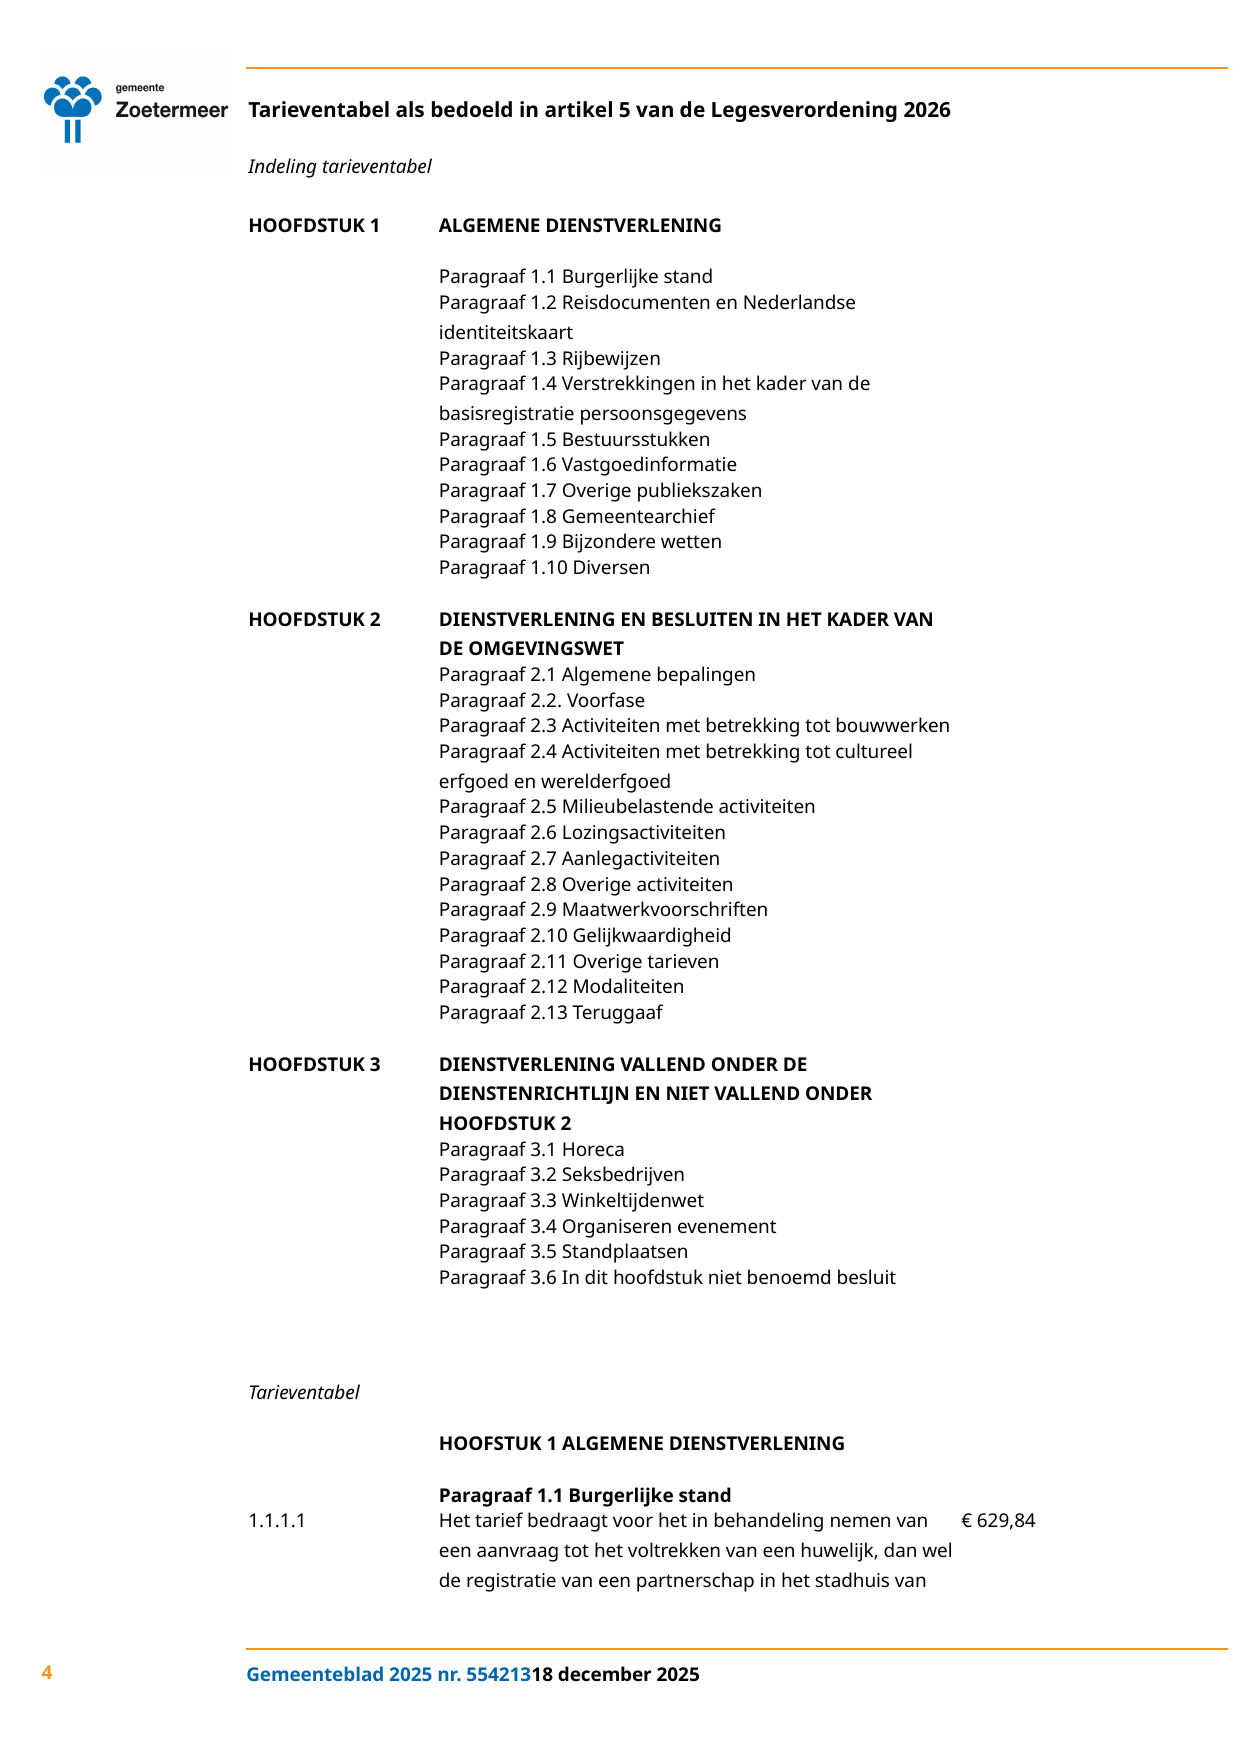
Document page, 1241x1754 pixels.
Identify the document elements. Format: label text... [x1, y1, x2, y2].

table_cell [961, 738, 1152, 794]
table_cell Paragraaf 1.2 Reisdocumenten en Nederlandse identiteitskaart [439, 289, 961, 345]
table_cell [961, 477, 1152, 503]
table_cell Paragraaf 2.10 Gelijkwaardigheid [439, 922, 961, 948]
table_cell Paragraaf 1.9 Bijzondere wetten [439, 529, 961, 554]
table_cell [961, 974, 1152, 999]
table_cell [248, 1456, 439, 1482]
table_cell [248, 1213, 439, 1239]
table_header [961, 212, 1152, 238]
table_cell Paragraaf 1.1 Burgerlijke stand [439, 1482, 961, 1508]
table_cell [439, 1405, 961, 1430]
table_cell [961, 370, 1152, 426]
table_cell Paragraaf 2.5 Milieubelastende activiteiten [439, 794, 961, 819]
table_cell [961, 1051, 1152, 1136]
table_cell Paragraaf 1.3 Rijbewijzen [439, 345, 961, 370]
table_cell [961, 948, 1152, 974]
table_cell [248, 871, 439, 897]
table_cell [961, 1456, 1152, 1482]
table_cell [961, 1482, 1152, 1508]
table_cell [961, 819, 1152, 845]
table_cell HOOFDSTUK 3 [248, 1051, 439, 1136]
table_cell [961, 1136, 1152, 1162]
table_cell [248, 477, 439, 503]
table_cell [961, 451, 1152, 477]
table_cell Paragraaf 1.4 Verstrekkingen in het kader van de basisregistratie persoonsgegevens [439, 370, 961, 426]
table_cell [961, 606, 1152, 661]
table_cell [961, 264, 1152, 289]
table_cell [961, 1000, 1152, 1025]
table_cell Paragraaf 2.6 Lozingsactiviteiten [439, 819, 961, 845]
table_cell [961, 1213, 1152, 1239]
table_cell [248, 1265, 439, 1290]
table_cell [248, 948, 439, 974]
table_cell [248, 289, 439, 345]
table_cell [248, 1000, 439, 1025]
table_cell [248, 713, 439, 738]
table_cell Paragraaf 3.6 In dit hoofdstuk niet benoemd besluit [439, 1265, 961, 1290]
table_cell [961, 1405, 1152, 1430]
table_cell [439, 238, 961, 264]
table_cell [961, 871, 1152, 897]
table_cell [248, 1136, 439, 1162]
table_header ALGEMENE DIENSTVERLENING [439, 212, 961, 238]
table_cell [248, 661, 439, 687]
table_cell [439, 1025, 961, 1051]
table_cell [961, 554, 1152, 580]
table_cell [961, 687, 1152, 713]
table_cell Paragraaf 2.8 Overige activiteiten [439, 871, 961, 897]
table_cell [961, 289, 1152, 345]
table_cell Paragraaf 2.2. Voorfase [439, 687, 961, 713]
table_cell Paragraaf 3.5 Standplaatsen [439, 1239, 961, 1264]
table_cell [961, 1162, 1152, 1187]
table_cell Paragraaf 3.3 Winkeltijdenwet [439, 1187, 961, 1213]
table_cell [248, 1482, 439, 1508]
table_cell [248, 845, 439, 871]
table_cell Paragraaf 3.4 Organiseren evenement [439, 1213, 961, 1239]
table_cell DIENSTVERLENING EN BESLUITEN IN HET KADER VAN DE OMGEVINGSWET [439, 606, 961, 661]
table_cell [961, 1187, 1152, 1213]
table_cell Paragraaf 2.4 Activiteiten met betrekking tot cultureel erfgoed en werelderfgoed [439, 738, 961, 794]
table_cell 1.1.1.1 [248, 1508, 439, 1592]
table_cell Paragraaf 1.7 Overige publiekszaken [439, 477, 961, 503]
table_cell [248, 426, 439, 451]
table_cell [961, 1239, 1152, 1264]
table_cell [248, 738, 439, 794]
table_header HOOFDSTUK 1 [248, 212, 439, 238]
table_cell [961, 1430, 1152, 1456]
table_cell [248, 897, 439, 922]
table_cell [248, 503, 439, 529]
table_cell Paragraaf 3.1 Horeca [439, 1136, 961, 1162]
table_cell [248, 529, 439, 554]
table_cell [961, 580, 1152, 606]
table_cell Paragraaf 1.1 Burgerlijke stand [439, 264, 961, 289]
table_cell [961, 661, 1152, 687]
table_cell [248, 264, 439, 289]
table_cell Paragraaf 3.2 Seksbedrijven [439, 1162, 961, 1187]
table_cell [248, 922, 439, 948]
text Indeling tarieventabel [248, 153, 1152, 179]
table_cell [248, 974, 439, 999]
table_cell [248, 687, 439, 713]
table_cell [961, 922, 1152, 948]
table_cell [961, 845, 1152, 871]
table_cell Paragraaf 2.12 Modaliteiten [439, 974, 961, 999]
table_cell [248, 794, 439, 819]
table_cell HOOFDSTUK 2 [248, 606, 439, 661]
table_cell [961, 529, 1152, 554]
table_cell Paragraaf 1.10 Diversen [439, 554, 961, 580]
text Tarieventabel als bedoeld in artikel 5 van de Legesverordening 2026 [248, 95, 1152, 123]
table_cell [961, 794, 1152, 819]
table_cell [248, 238, 439, 264]
table_cell Paragraaf 1.6 Vastgoedinformatie [439, 451, 961, 477]
table_cell [248, 819, 439, 845]
table_cell [248, 1187, 439, 1213]
table_cell Het tarief bedraagt voor het in behandeling nemen van een aanvraag tot het voltrekken van een huwelijk, dan wel de registratie van een partnerschap in het stadhuis van [439, 1508, 961, 1592]
table_cell [961, 713, 1152, 738]
table_cell Tarieventabel [248, 1290, 961, 1405]
table_cell DIENSTVERLENING VALLEND ONDER DE DIENSTENRICHTLIJN EN NIET VALLEND ONDER HOOFDSTUK 2 [439, 1051, 961, 1136]
table_cell [248, 345, 439, 370]
table_cell [961, 426, 1152, 451]
table_cell [961, 1265, 1152, 1290]
table_cell [961, 1290, 1152, 1405]
table_cell [248, 1025, 439, 1051]
table_cell Paragraaf 2.1 Algemene bepalingen [439, 661, 961, 687]
table_cell [961, 503, 1152, 529]
table_cell [248, 580, 439, 606]
table_cell [248, 1430, 439, 1456]
table_cell [961, 1025, 1152, 1051]
table_cell Paragraaf 1.8 Gemeentearchief [439, 503, 961, 529]
table_cell [961, 238, 1152, 264]
table_cell Paragraaf 2.11 Overige tarieven [439, 948, 961, 974]
table_cell Paragraaf 2.3 Activiteiten met betrekking tot bouwwerken [439, 713, 961, 738]
table_cell [248, 451, 439, 477]
table_cell [248, 1162, 439, 1187]
table_cell [439, 580, 961, 606]
table_cell [961, 897, 1152, 922]
table_cell [248, 370, 439, 426]
table_cell [248, 554, 439, 580]
table_cell Paragraaf 2.13 Teruggaaf [439, 1000, 961, 1025]
table_cell [248, 1405, 439, 1430]
table_cell Paragraaf 1.5 Bestuursstukken [439, 426, 961, 451]
table_cell [248, 1239, 439, 1264]
table_cell € 629,84 [961, 1508, 1152, 1592]
table_cell Paragraaf 2.7 Aanlegactiviteiten [439, 845, 961, 871]
picture [41, 47, 231, 172]
table_cell Paragraaf 2.9 Maatwerkvoorschriften [439, 897, 961, 922]
table_cell [961, 345, 1152, 370]
table_cell HOOFSTUK 1 ALGEMENE DIENSTVERLENING [439, 1430, 961, 1456]
table_cell [439, 1456, 961, 1482]
